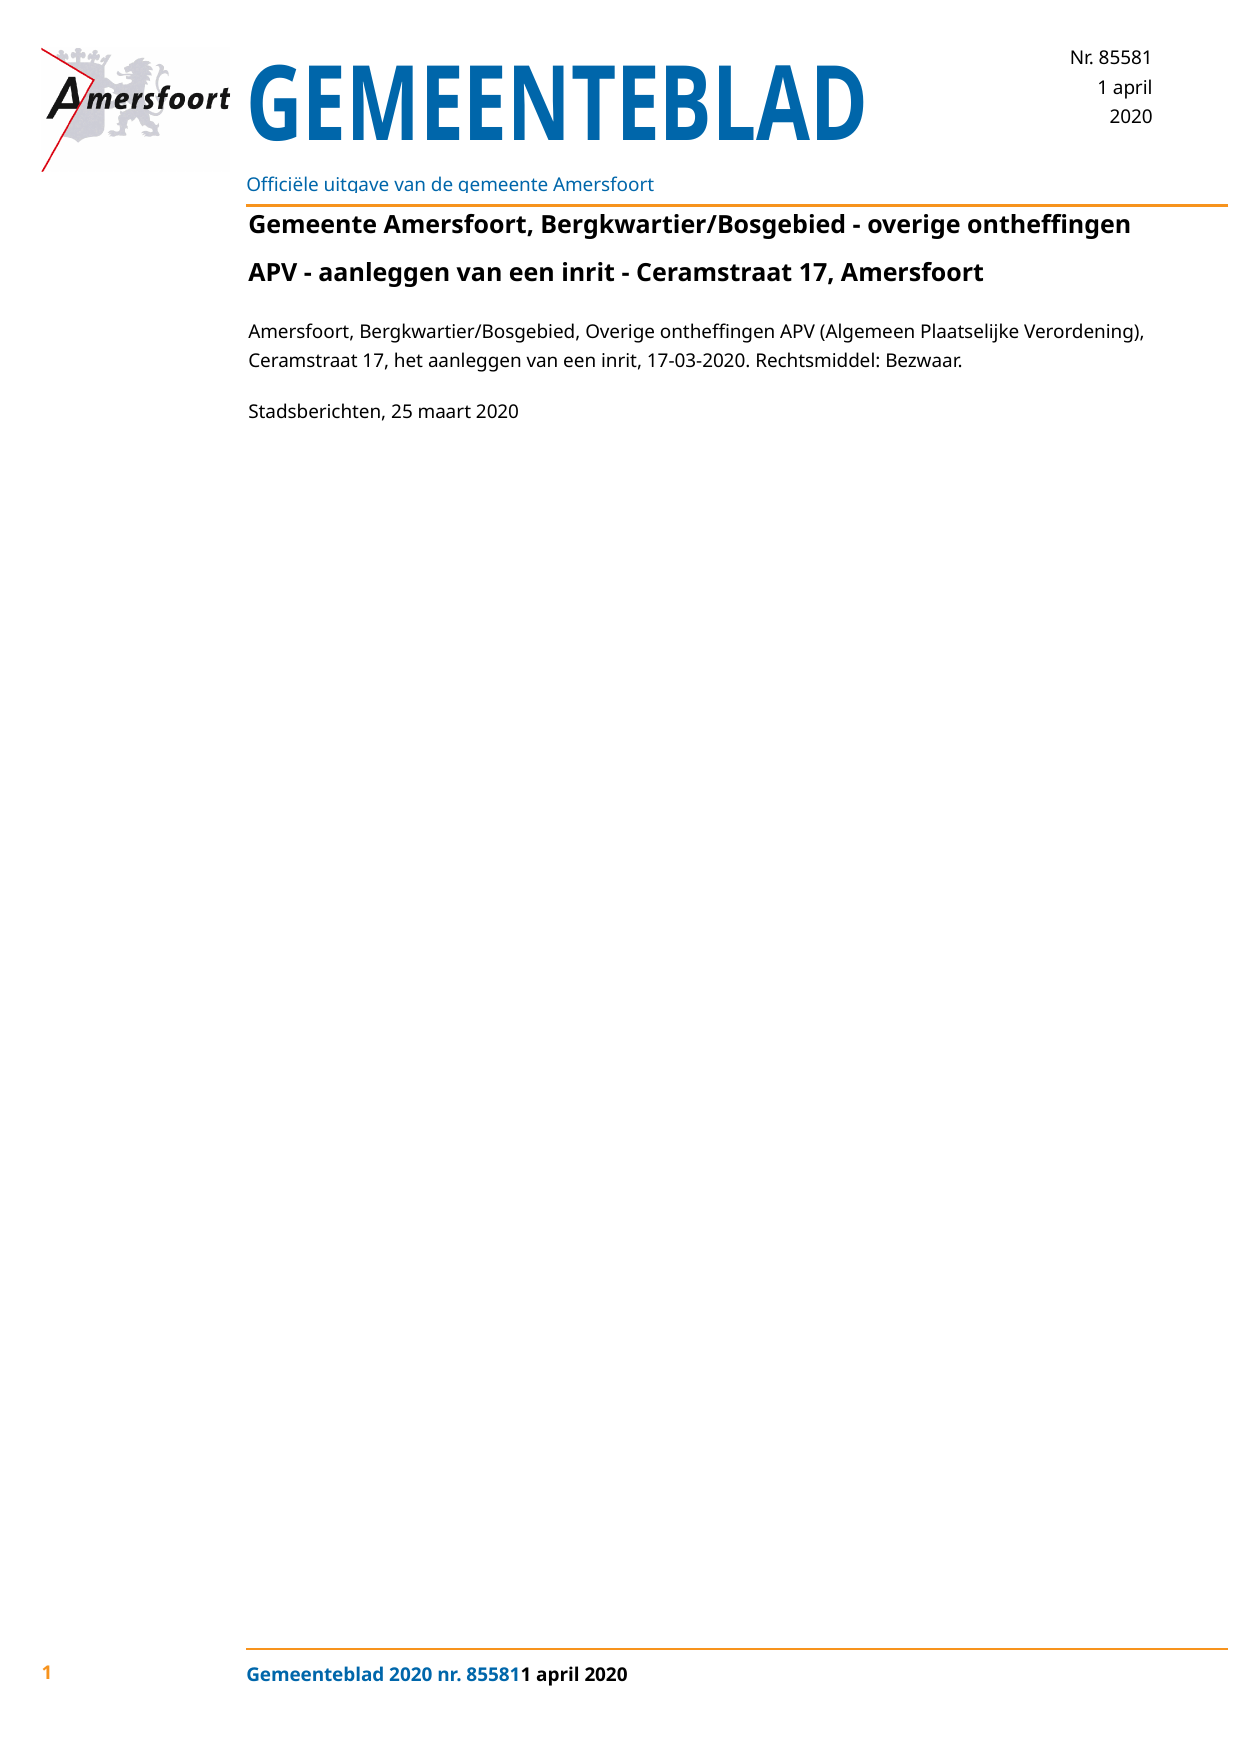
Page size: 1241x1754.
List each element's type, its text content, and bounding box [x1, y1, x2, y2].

text Amersfoort, Bergkwartier/Bosgebied, Overige ontheffingen APV (Algemeen Plaatselijke Verordening), Ceramstraat 17, het aanleggen van een inrit, 17-03-2020. Rechtsmiddel: Bezwaar. [248, 318, 1152, 373]
text Gemeente Amersfoort, Bergkwartier/Bosgebied - overige ontheffingen APV - aanleggen van een inrit - Ceramstraat 17, Amersfoort [248, 207, 1152, 288]
picture [41, 47, 231, 172]
text Stadsberichten, 25 maart 2020 [248, 398, 1152, 424]
